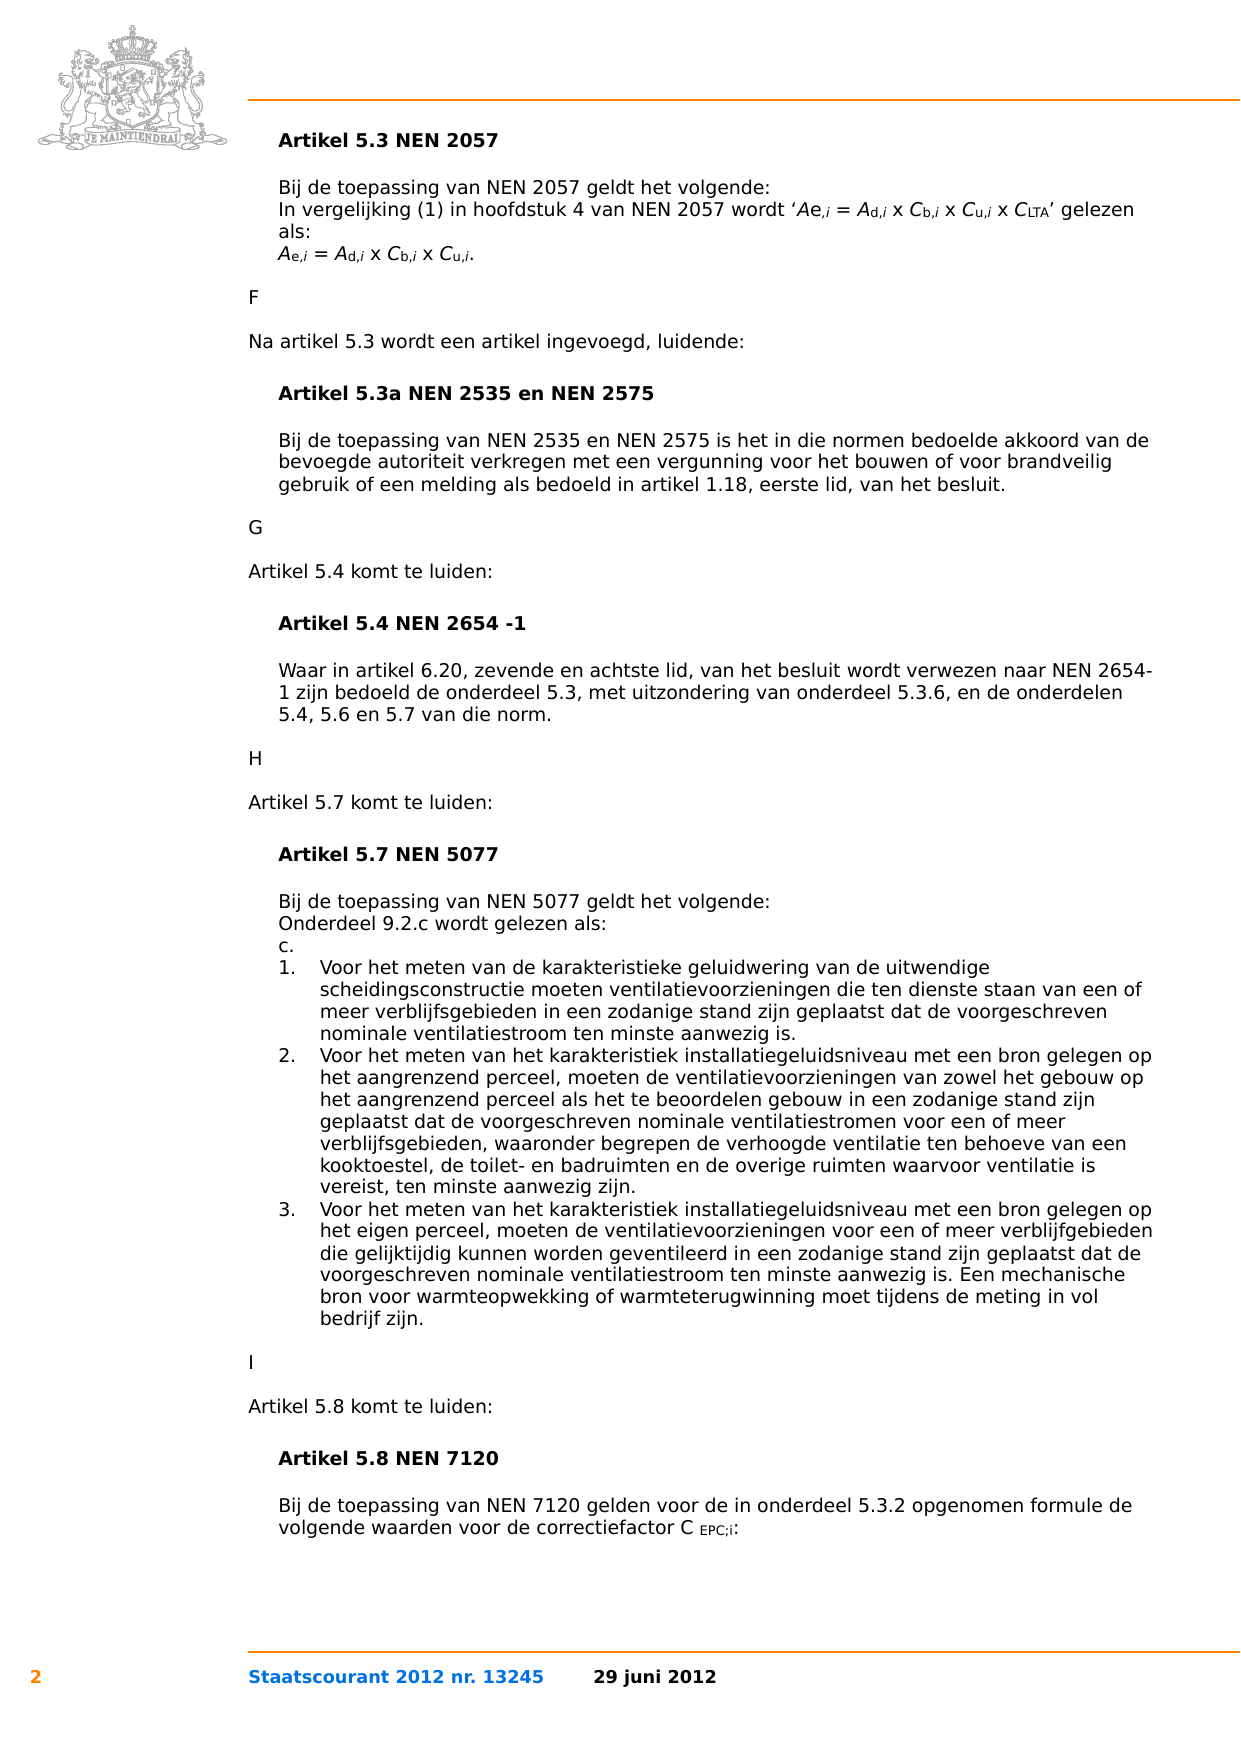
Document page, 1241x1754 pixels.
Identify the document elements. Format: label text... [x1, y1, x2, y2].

text Na artikel 5.3 wordt een artikel ingevoegd, luidende: [248, 331, 1163, 352]
subtitle Artikel 5.8 NEN 7120 [278, 1448, 1163, 1470]
text Waar in artikel 6.20, zevende en achtste lid, van het besluit wordt verwezen naar NEN 2654-1 zijn bedoeld de onderdeel 5.3, met uitzondering van onderdeel 5.3.6, en de onderdelen 5.4, 5.6 en 5.7 van die norm. [278, 660, 1163, 726]
picture [38, 25, 227, 150]
text H [248, 748, 1163, 770]
text Artikel 5.7 komt te luiden: [248, 792, 1163, 814]
text 2. Voor het meten van het karakteristiek installatiegeluidsniveau met een bron gelegen op het aangrenzend perceel, moeten de ventilatievoorzieningen van zowel het gebouw op het aangrenzend perceel als het te beoordelen gebouw in een zodanige stand zijn geplaatst dat de voorgeschreven nominale ventilatiestromen voor een of meer verblijfsgebieden, waaronder begrepen de verhoogde ventilatie ten behoeve van een kooktoestel, de toilet- en badruimten en de overige ruimten waarvoor ventilatie is vereist, ten minste aanwezig zijn. [278, 1044, 1163, 1198]
subtitle Artikel 5.7 NEN 5077 [278, 844, 1163, 866]
text Artikel 5.8 komt te luiden: [248, 1396, 1163, 1418]
text Bij de toepassing van NEN 7120 gelden voor de in onderdeel 5.3.2 opgenomen formule de volgende waarden voor de correctiefactor C EPC;i: [278, 1495, 1163, 1539]
subtitle Artikel 5.3a NEN 2535 en NEN 2575 [278, 382, 1163, 404]
text I [248, 1352, 1163, 1374]
text Bij de toepassing van NEN 2057 geldt het volgende: [278, 177, 1163, 199]
text 3. Voor het meten van het karakteristiek installatiegeluidsniveau met een bron gelegen op het eigen perceel, moeten de ventilatievoorzieningen voor een of meer verblijfgebieden die gelijktijdig kunnen worden geventileerd in een zodanige stand zijn geplaatst dat de voorgeschreven nominale ventilatiestroom ten minste aanwezig is. Een mechanische bron voor warmteopwekking of warmteterugwinning moet tijdens de meting in vol bedrijf zijn. [278, 1198, 1163, 1330]
text F [248, 287, 1163, 309]
subtitle Artikel 5.3 NEN 2057 [278, 130, 1163, 152]
text 1. Voor het meten van de karakteristieke geluidwering van de uitwendige scheidingsconstructie moeten ventilatievoorzieningen die ten dienste staan van een of meer verblijfsgebieden in een zodanige stand zijn geplaatst dat de voorgeschreven nominale ventilatiestroom ten minste aanwezig is. [278, 957, 1163, 1044]
text Ae,i = Ad,i x Cb,i x Cu,i. [278, 243, 1163, 265]
text G [248, 517, 1163, 539]
text c. [278, 935, 1163, 957]
text In vergelijking (1) in hoofdstuk 4 van NEN 2057 wordt ‘Ae,i = Ad,i x Cb,i x Cu,i x CLTA’ gelezen als: [278, 199, 1163, 243]
subtitle Artikel 5.4 NEN 2654 -1 [278, 613, 1163, 635]
text Bij de toepassing van NEN 5077 geldt het volgende: [278, 891, 1163, 913]
text Bij de toepassing van NEN 2535 en NEN 2575 is het in die normen bedoelde akkoord van de bevoegde autoriteit verkregen met een vergunning voor het bouwen of voor brandveilig gebruik of een melding als bedoeld in artikel 1.18, eerste lid, van het besluit. [278, 429, 1163, 495]
text Onderdeel 9.2.c wordt gelezen als: [278, 913, 1163, 935]
text Artikel 5.4 komt te luiden: [248, 561, 1163, 583]
